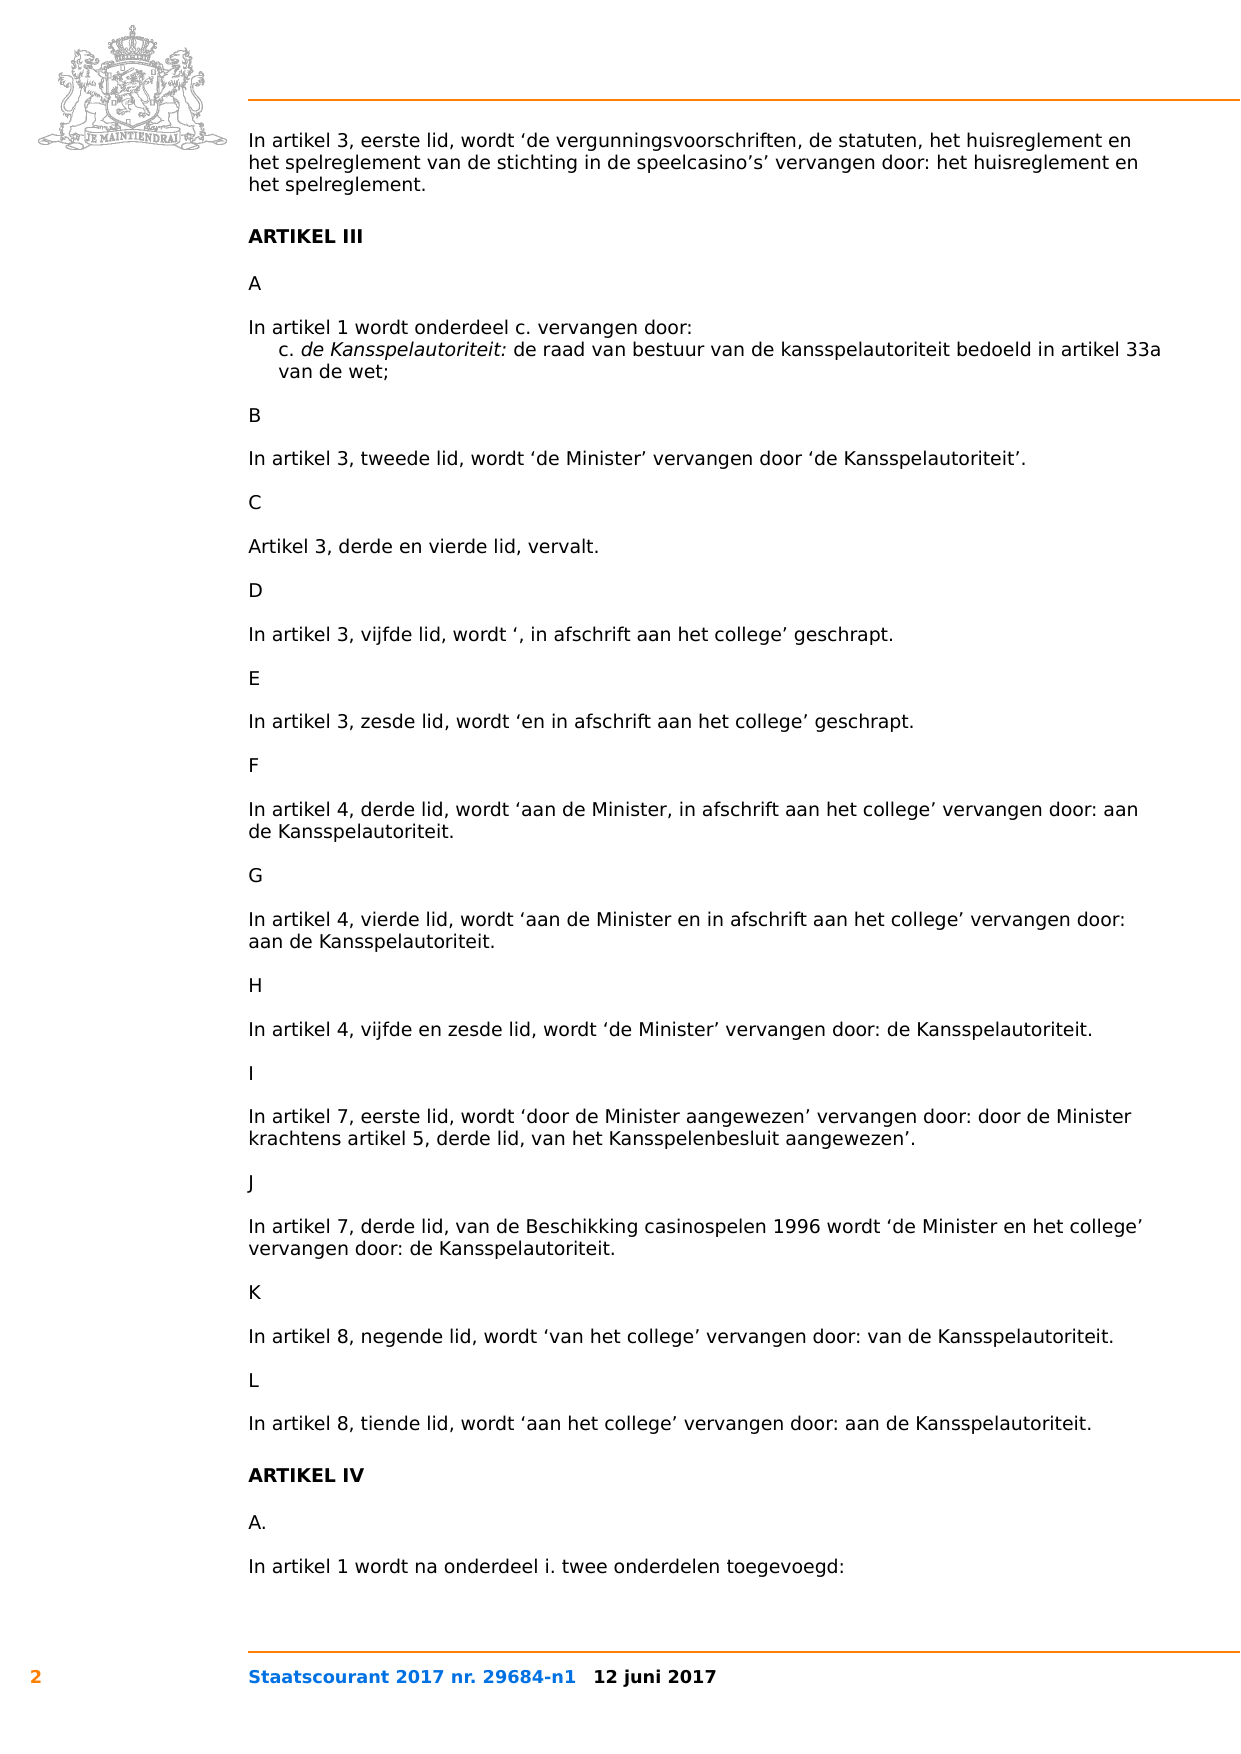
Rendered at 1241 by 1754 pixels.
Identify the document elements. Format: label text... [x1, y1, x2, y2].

text F [248, 755, 1163, 777]
text In artikel 3, tweede lid, wordt ‘de Minister’ vervangen door ‘de Kansspelautoriteit’. [248, 448, 1163, 470]
text In artikel 3, zesde lid, wordt ‘en in afschrift aan het college’ geschrapt. [248, 711, 1163, 733]
text In artikel 1 wordt onderdeel c. vervangen door: [248, 317, 1163, 339]
text D [248, 580, 1163, 602]
text In artikel 3, eerste lid, wordt ‘de vergunningsvoorschriften, de statuten, het huisreglement en het spelreglement van de stichting in de speelcasino’s’ vervangen door: het huisreglement en het spelreglement. [248, 130, 1163, 196]
text In artikel 7, derde lid, van de Beschikking casinospelen 1996 wordt ‘de Minister en het college’ vervangen door: de Kansspelautoriteit. [248, 1216, 1163, 1260]
text Artikel 3, derde en vierde lid, vervalt. [248, 536, 1163, 558]
text G [248, 865, 1163, 887]
text A. [248, 1512, 1163, 1534]
text In artikel 7, eerste lid, wordt ‘door de Minister aangewezen’ vervangen door: door de Minister krachtens artikel 5, derde lid, van het Kansspelenbesluit aangewezen’. [248, 1106, 1163, 1150]
text J [248, 1172, 1163, 1194]
text K [248, 1282, 1163, 1304]
text In artikel 8, negende lid, wordt ‘van het college’ vervangen door: van de Kansspelautoriteit. [248, 1326, 1163, 1348]
text B [248, 404, 1163, 426]
text A [248, 273, 1163, 295]
text C [248, 492, 1163, 514]
text In artikel 8, tiende lid, wordt ‘aan het college’ vervangen door: aan de Kansspelautoriteit. [248, 1413, 1163, 1435]
text In artikel 3, vijfde lid, wordt ‘, in afschrift aan het college’ geschrapt. [248, 624, 1163, 646]
subtitle ARTIKEL III [248, 226, 1163, 248]
subtitle ARTIKEL IV [248, 1465, 1163, 1487]
text I [248, 1062, 1163, 1084]
text In artikel 4, vierde lid, wordt ‘aan de Minister en in afschrift aan het college’ vervangen door: aan de Kansspelautoriteit. [248, 909, 1163, 953]
text In artikel 4, vijfde en zesde lid, wordt ‘de Minister’ vervangen door: de Kansspelautoriteit. [248, 1018, 1163, 1041]
text In artikel 4, derde lid, wordt ‘aan de Minister, in afschrift aan het college’ vervangen door: aan de Kansspelautoriteit. [248, 799, 1163, 843]
text c. de Kansspelautoriteit: de raad van bestuur van de kansspelautoriteit bedoeld in artikel 33a van de wet; [278, 339, 1163, 383]
text E [248, 668, 1163, 689]
text H [248, 975, 1163, 997]
picture [38, 25, 227, 150]
text In artikel 1 wordt na onderdeel i. twee onderdelen toegevoegd: [248, 1556, 1163, 1578]
text L [248, 1369, 1163, 1391]
